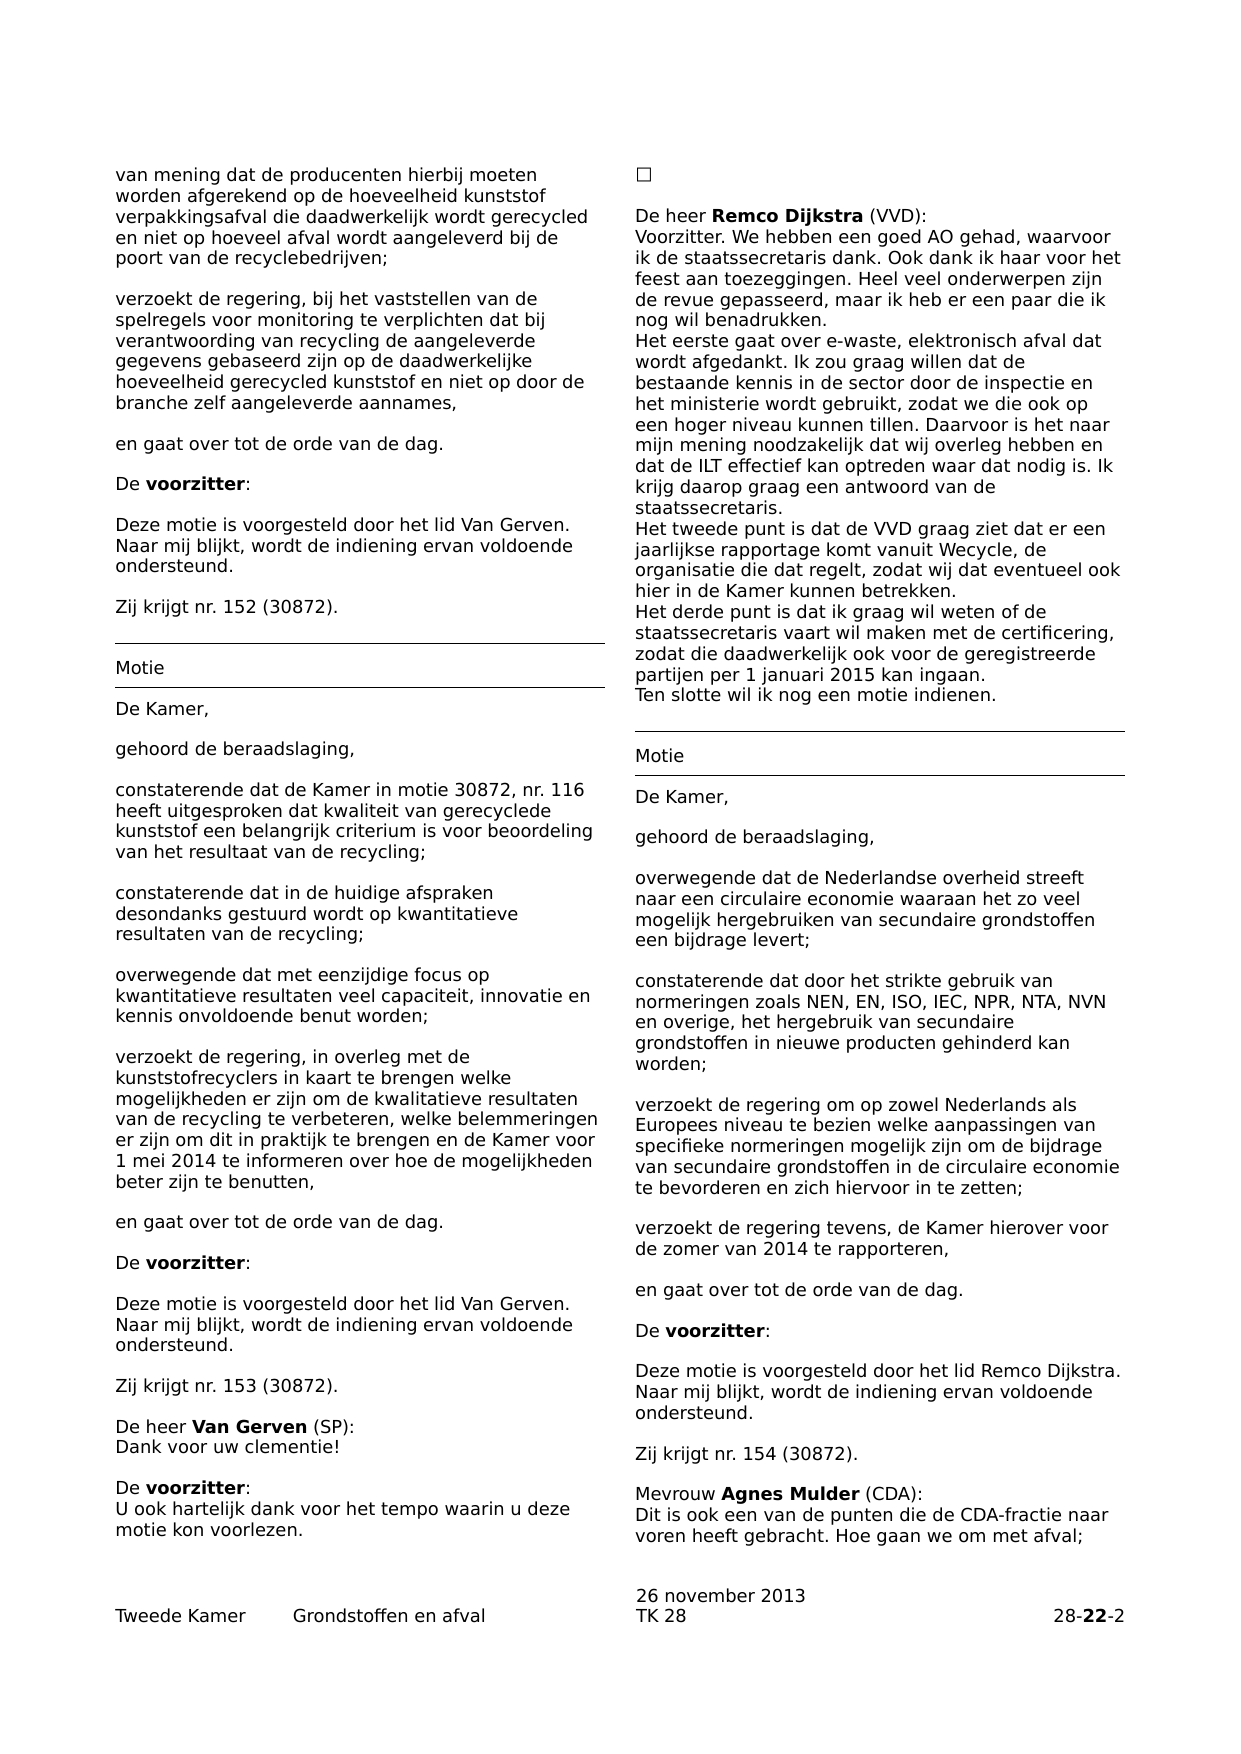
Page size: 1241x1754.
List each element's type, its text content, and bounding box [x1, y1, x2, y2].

text De Kamer, [635, 787, 1125, 807]
text verzoekt de regering, in overleg met de kunststofrecyclers in kaart te brengen welke mogelijkheden er zijn om de kwalitatieve resultaten van de recycling te verbeteren, welke belemmeringen er zijn om dit in praktijk te brengen en de Kamer voor 1 mei 2014 te informeren over hoe de mogelijkheden beter zijn te benutten, [115, 1047, 605, 1192]
text en gaat over tot de orde van de dag. [115, 1212, 605, 1233]
text Het derde punt is dat ik graag wil weten of de staatssecretaris vaart wil maken met de certificering, zodat die daadwerkelijk ook voor de geregistreerde partijen per 1 januari 2015 kan ingaan. [635, 602, 1125, 685]
text en gaat over tot de orde van de dag. [635, 1280, 1125, 1300]
text De voorzitter: [115, 1253, 605, 1274]
text Motie [115, 658, 605, 678]
text De heer Remco Dijkstra (VVD): [635, 206, 1125, 227]
text De voorzitter: [115, 474, 605, 495]
text Het tweede punt is dat de VVD graag ziet dat er een jaarlijkse rapportage komt vanuit Wecycle, de organisatie die dat regelt, zodat wij dat eventueel ook hier in de Kamer kunnen betrekken. [635, 518, 1125, 602]
text Zij krijgt nr. 152 (30872). [115, 597, 605, 618]
text gehoord de beraadslaging, [635, 827, 1125, 848]
text Deze motie is voorgesteld door het lid Van Gerven. Naar mij blijkt, wordt de indiening ervan voldoende ondersteund. [115, 515, 605, 577]
text van mening dat de producenten hierbij moeten worden afgerekend op de hoeveelheid kunststof verpakkingsafval die daadwerkelijk wordt gerecycled en niet op hoeveel afval wordt aangeleverd bij de poort van de recyclebedrijven; [115, 165, 605, 269]
text Zij krijgt nr. 153 (30872). [115, 1376, 605, 1397]
text Zij krijgt nr. 154 (30872). [635, 1443, 1125, 1464]
text De voorzitter: [635, 1320, 1125, 1341]
text Deze motie is voorgesteld door het lid Van Gerven. Naar mij blijkt, wordt de indiening ervan voldoende ondersteund. [115, 1294, 605, 1356]
text overwegende dat met eenzijdige focus op kwantitatieve resultaten veel capaciteit, innovatie en kennis onvoldoende benut worden; [115, 965, 605, 1027]
text Dit is ook een van de punten die de CDA-fractie naar voren heeft gebracht. Hoe gaan we om met afval; [635, 1505, 1125, 1546]
text en gaat over tot de orde van de dag. [115, 433, 605, 454]
text constaterende dat door het strikte gebruik van normeringen zoals NEN, EN, ISO, IEC, NPR, NTA, NVN en overige, het hergebruik van secundaire grondstoffen in nieuwe producten gehinderd kan worden; [635, 971, 1125, 1074]
text constaterende dat de Kamer in motie 30872, nr. 116 heeft uitgesproken dat kwaliteit van gerecyclede kunststof een belangrijk criterium is voor beoordeling van het resultaat van de recycling; [115, 780, 605, 863]
text Mevrouw Agnes Mulder (CDA): [635, 1484, 1125, 1505]
text verzoekt de regering om op zowel Nederlands als Europees niveau te bezien welke aanpassingen van specifieke normeringen mogelijk zijn om de bijdrage van secundaire grondstoffen in de circulaire economie te bevorderen en zich hiervoor in te zetten; [635, 1094, 1125, 1198]
text gehoord de beraadslaging, [115, 739, 605, 760]
text Motie [635, 746, 1125, 767]
text Het eerste gaat over e-waste, elektronisch afval dat wordt afgedankt. Ik zou graag willen dat de bestaande kennis in de sector door de inspectie en het ministerie wordt gebruikt, zodat we die ook op een hoger niveau kunnen tillen. Daarvoor is het naar mijn mening noodzakelijk dat wij overleg hebben en dat de ILT effectief kan optreden waar dat nodig is. Ik krijg daarop graag een antwoord van de staatssecretaris. [635, 331, 1125, 518]
text Voorzitter. We hebben een goed AO gehad, waarvoor ik de staatssecretaris dank. Ook dank ik haar voor het feest aan toezeggingen. Heel veel onderwerpen zijn de revue gepasseerd, maar ik heb er een paar die ik nog wil benadrukken. [635, 227, 1125, 331]
text verzoekt de regering, bij het vaststellen van de spelregels voor monitoring te verplichten dat bij verantwoording van recycling de aangeleverde gegevens gebaseerd zijn op de daadwerkelijke hoeveelheid gerecycled kunststof en niet op door de branche zelf aangeleverde aannames, [115, 289, 605, 413]
text De Kamer, [115, 698, 605, 719]
text Dank voor uw clementie! [115, 1437, 605, 1458]
text overwegende dat de Nederlandse overheid streeft naar een circulaire economie waaraan het zo veel mogelijk hergebruiken van secundaire grondstoffen een bijdrage levert; [635, 868, 1125, 951]
text De voorzitter: [115, 1478, 605, 1499]
text constaterende dat in de huidige afspraken desondanks gestuurd wordt op kwantitatieve resultaten van de recycling; [115, 883, 605, 945]
text Deze motie is voorgesteld door het lid Remco Dijkstra. Naar mij blijkt, wordt de indiening ervan voldoende ondersteund. [635, 1361, 1125, 1423]
text Ten slotte wil ik nog een motie indienen. [635, 685, 1125, 706]
text De heer Van Gerven (SP): [115, 1417, 605, 1437]
text U ook hartelijk dank voor het tempo waarin u deze motie kon voorlezen. [115, 1499, 605, 1541]
text verzoekt de regering tevens, de Kamer hierover voor de zomer van 2014 te rapporteren, [635, 1218, 1125, 1260]
text ⬜ [635, 165, 1125, 186]
